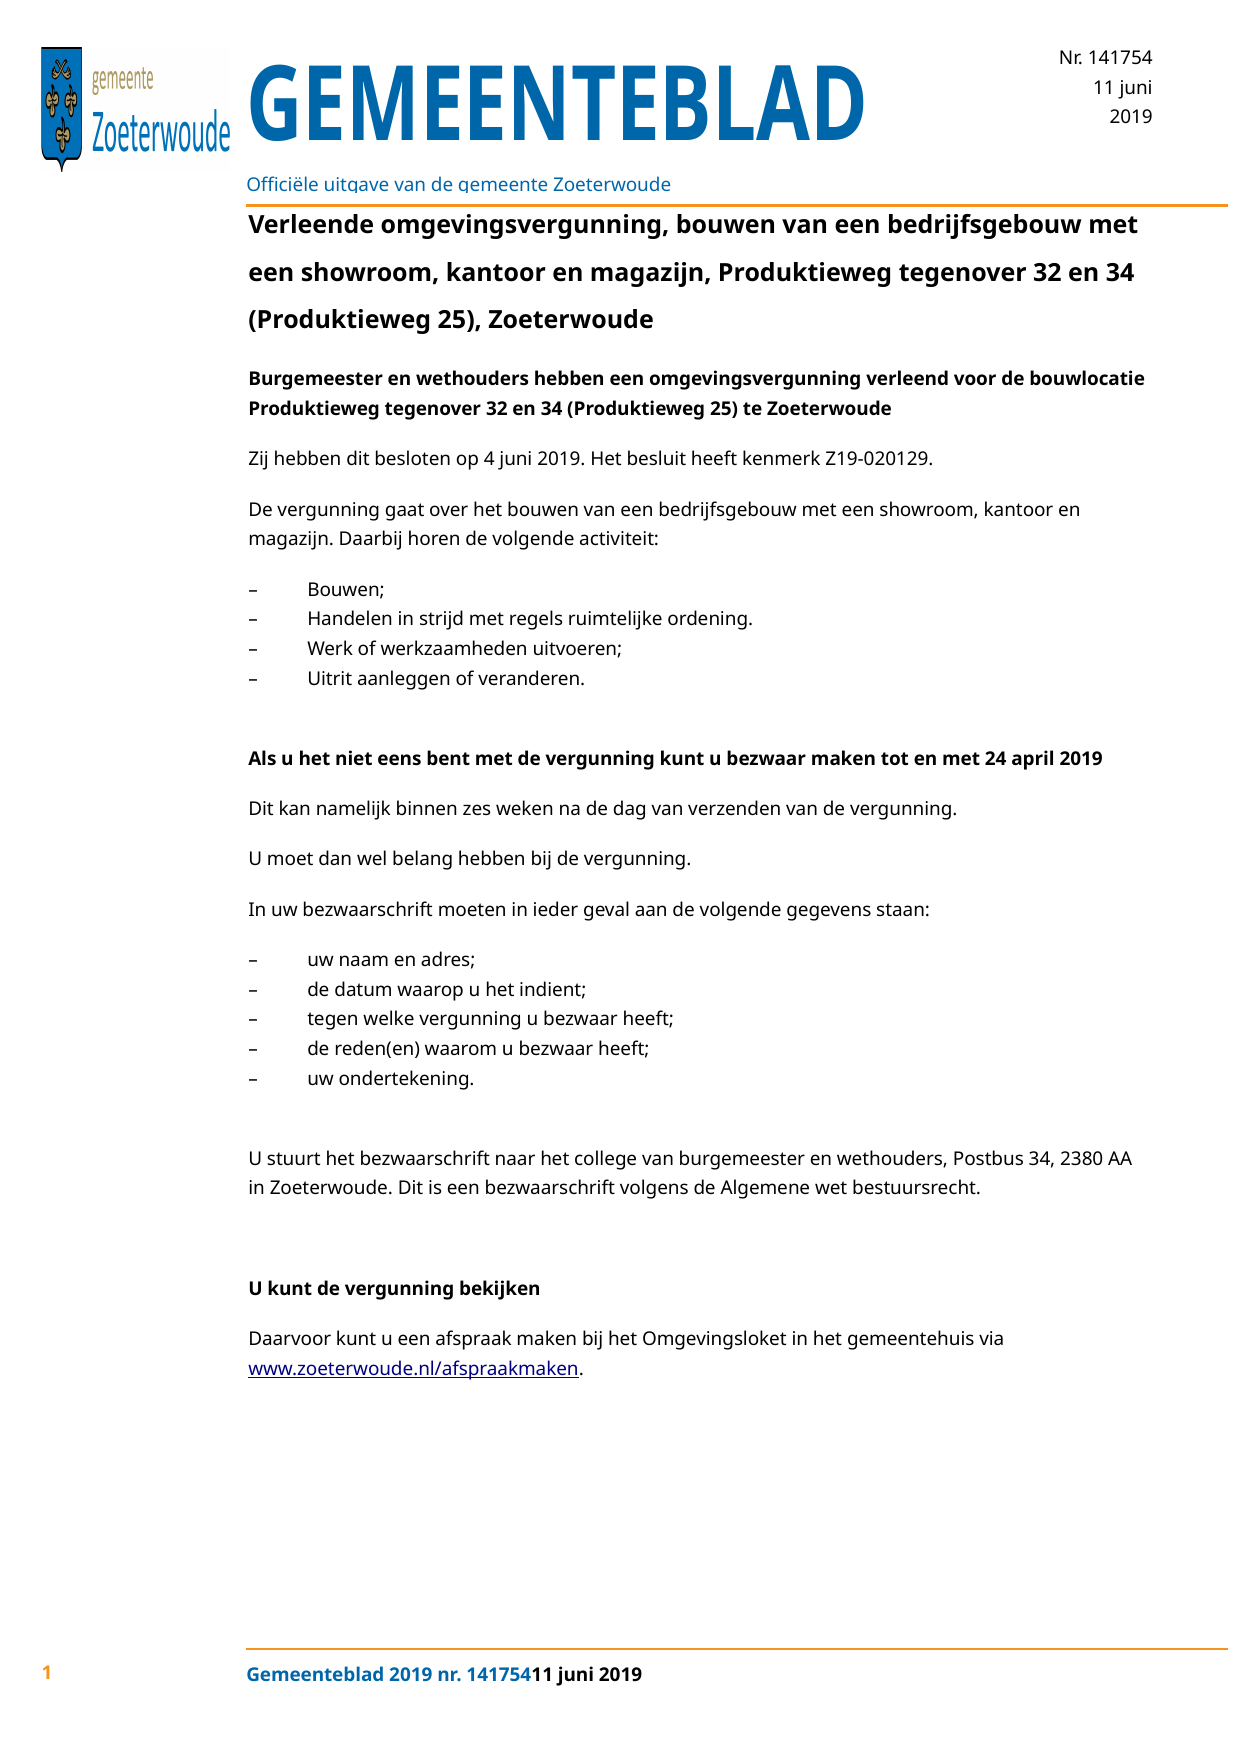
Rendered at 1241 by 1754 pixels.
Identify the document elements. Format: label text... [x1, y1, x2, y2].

text Zij hebben dit besloten op 4 juni 2019. Het besluit heeft kenmerk Z19-020129. [248, 446, 1152, 471]
text U stuurt het bezwaarschrift naar het college van burgemeester en wethouders, Postbus 34, 2380 AA in Zoeterwoude. Dit is een bezwaarschrift volgens de Algemene wet bestuursrecht. [248, 1145, 1152, 1200]
text Verleende omgevingsvergunning, bouwen van een bedrijfsgebouw met een showroom, kantoor en magazijn, Produktieweg tegenover 32 en 34 (Produktieweg 25), Zoeterwoude [248, 207, 1152, 336]
list uw ondertekening. [248, 1065, 1152, 1090]
list Handelen in strijd met regels ruimtelijke ordening. [248, 606, 1152, 631]
list de reden(en) waarom u bezwaar heeft; [248, 1035, 1152, 1061]
picture [41, 47, 231, 172]
text U kunt de vergunning bekijken [248, 1275, 1152, 1301]
list tegen welke vergunning u bezwaar heeft; [248, 1006, 1152, 1031]
list Uitrit aanleggen of veranderen. [248, 665, 1152, 690]
list de datum waarop u het indient; [248, 976, 1152, 1002]
text In uw bezwaarschrift moeten in ieder geval aan de volgende gegevens staan: [248, 896, 1152, 922]
text Burgemeester en wethouders hebben een omgevingsvergunning verleend voor de bouwlocatie Produktieweg tegenover 32 en 34 (Produktieweg 25) te Zoeterwoude [248, 366, 1152, 421]
text Dit kan namelijk binnen zes weken na de dag van verzenden van de vergunning. [248, 795, 1152, 821]
list Bouwen; [248, 576, 1152, 602]
text U moet dan wel belang hebben bij de vergunning. [248, 846, 1152, 871]
list uw naam en adres; [248, 946, 1152, 972]
text Als u het niet eens bent met de vergunning kunt u bezwaar maken tot en met 24 april 2019 [248, 745, 1152, 770]
text De vergunning gaat over het bouwen van een bedrijfsgebouw met een showroom, kantoor en magazijn. Daarbij horen de volgende activiteit: [248, 496, 1152, 551]
list Werk of werkzaamheden uitvoeren; [248, 635, 1152, 661]
text Daarvoor kunt u een afspraak maken bij het Omgevingsloket in het gemeentehuis via www.zoeterwoude.nl/afspraakmaken. [248, 1326, 1152, 1381]
